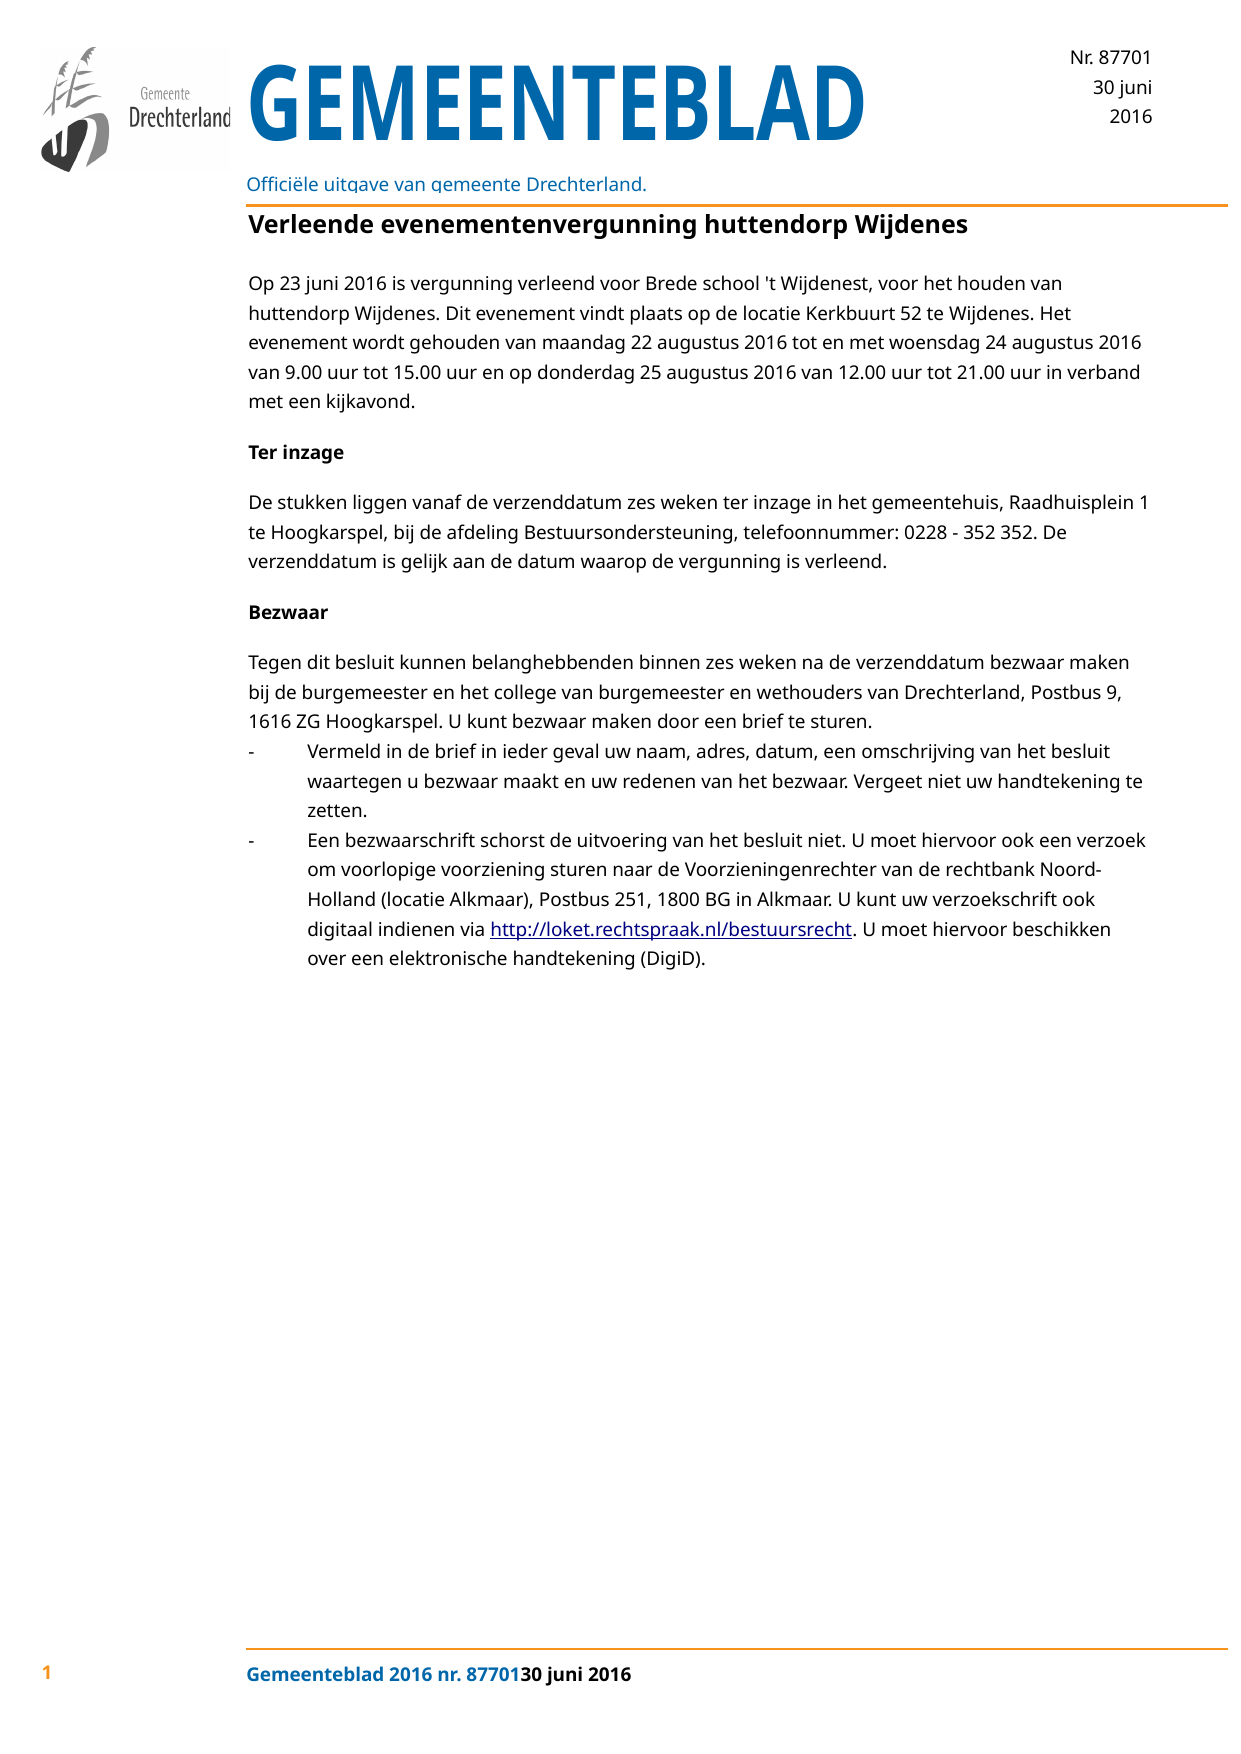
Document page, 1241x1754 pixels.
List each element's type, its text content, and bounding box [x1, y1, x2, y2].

text Tegen dit besluit kunnen belanghebbenden binnen zes weken na de verzenddatum bezwaar maken bij de burgemeester en het college van burgemeester en wethouders van Drechterland, Postbus 9, 1616 ZG Hoogkarspel. U kunt bezwaar maken door een brief te sturen. [248, 649, 1152, 734]
list Vermeld in de brief in ieder geval uw naam, adres, datum, een omschrijving van het besluit waartegen u bezwaar maakt en uw redenen van het bezwaar. Vergeet niet uw handtekening te zetten. [248, 738, 1152, 823]
text Bezwaar [248, 599, 1152, 625]
text Op 23 juni 2016 is vergunning verleend voor Brede school 't Wijdenest, voor het houden van huttendorp Wijdenes. Dit evenement vindt plaats op de locatie Kerkbuurt 52 te Wijdenes. Het evenement wordt gehouden van maandag 22 augustus 2016 tot en met woensdag 24 augustus 2016 van 9.00 uur tot 15.00 uur en op donderdag 25 augustus 2016 van 12.00 uur tot 21.00 uur in verband met een kijkavond. [248, 270, 1152, 414]
picture [41, 47, 231, 172]
text De stukken liggen vanaf de verzenddatum zes weken ter inzage in het gemeentehuis, Raadhuisplein 1 te Hoogkarspel, bij de afdeling Bestuursondersteuning, telefoonnummer: 0228 - 352 352. De verzenddatum is gelijk aan de datum waarop de vergunning is verleend. [248, 489, 1152, 574]
text Ter inzage [248, 439, 1152, 465]
text Verleende evenementenvergunning huttendorp Wijdenes [248, 207, 1152, 241]
list Een bezwaarschrift schorst de uitvoering van het besluit niet. U moet hiervoor ook een verzoek om voorlopige voorziening sturen naar de Voorzieningenrechter van de rechtbank Noord-Holland (locatie Alkmaar), Postbus 251, 1800 BG in Alkmaar. U kunt uw verzoekschrift ook digitaal indienen via http://loket.rechtspraak.nl/bestuursrecht. U moet hiervoor beschikken over een elektronische handtekening (DigiD). [248, 827, 1152, 971]
